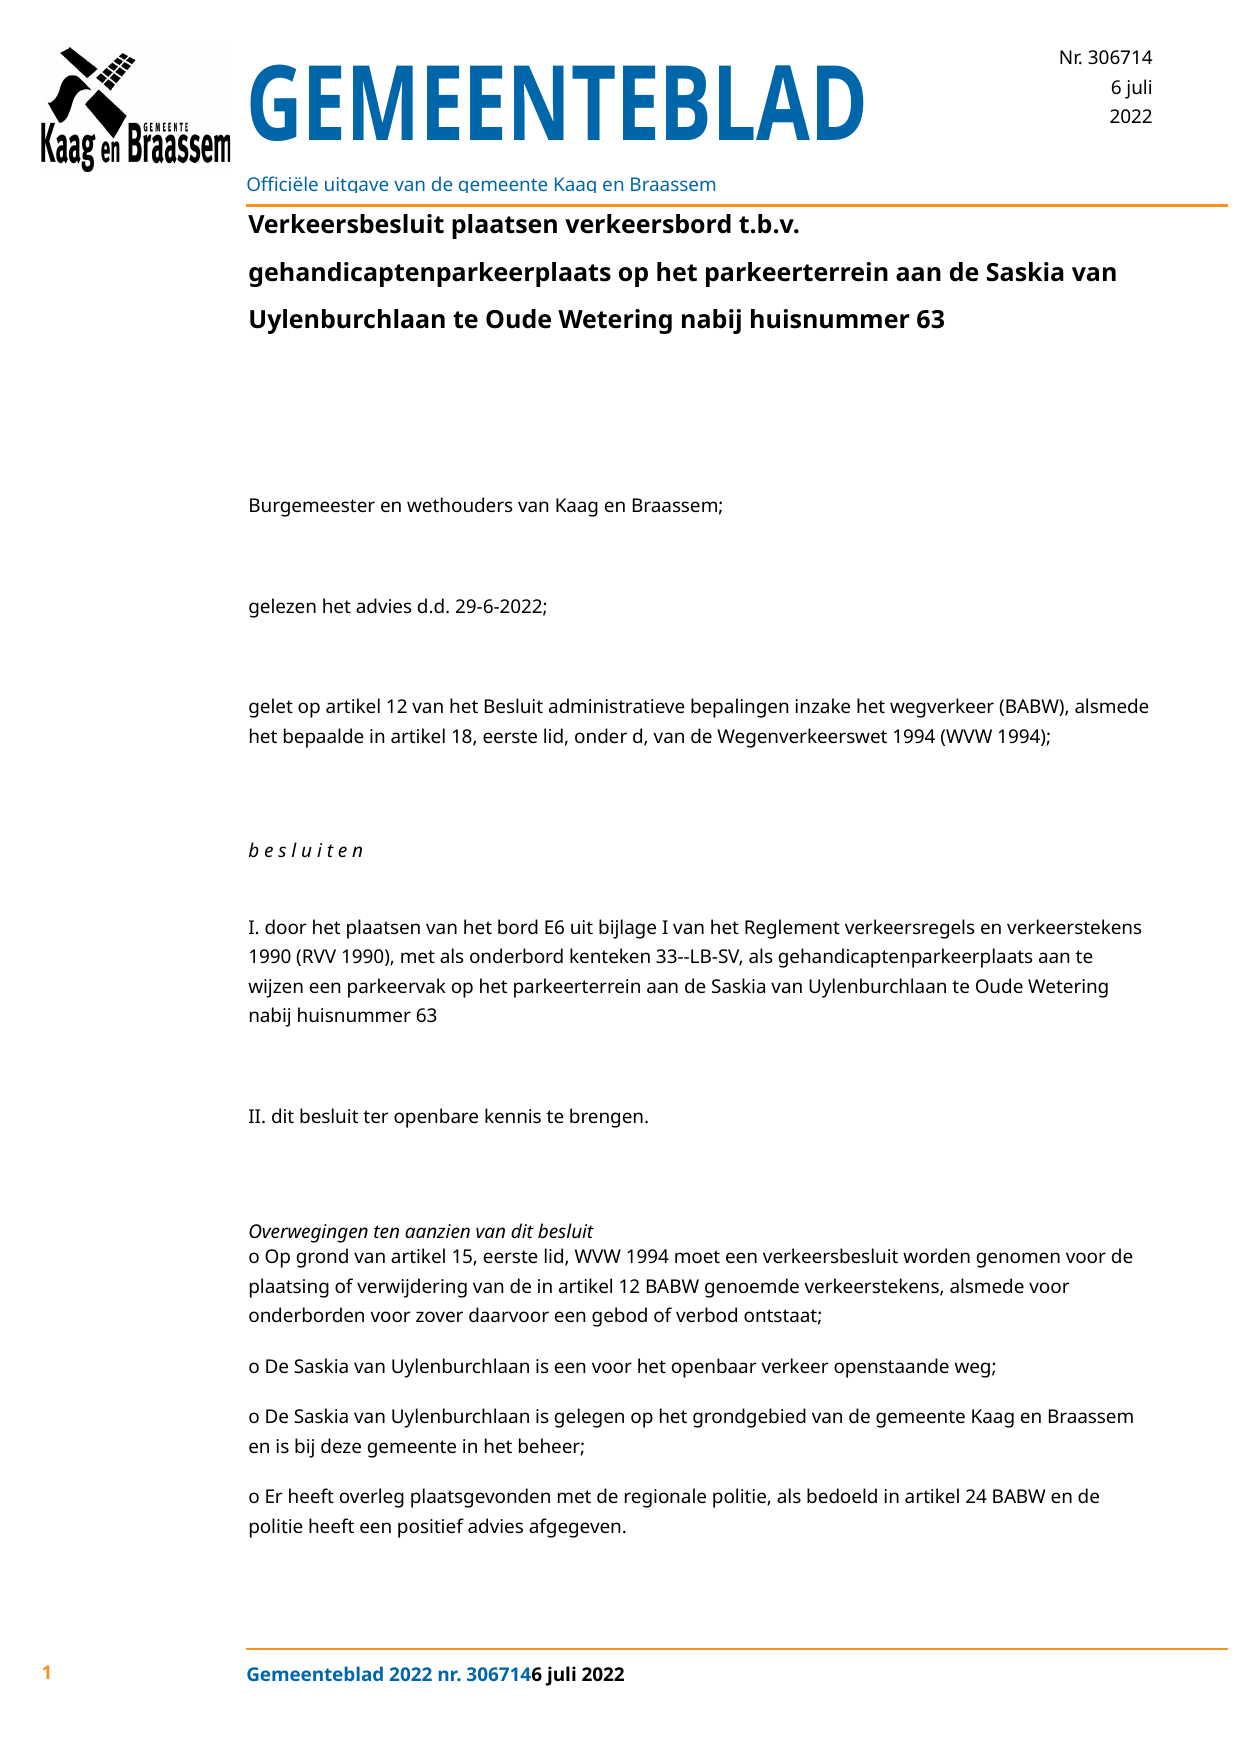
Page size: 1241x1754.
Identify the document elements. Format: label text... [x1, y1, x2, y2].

text Burgemeester en wethouders van Kaag en Braassem; [248, 492, 1152, 518]
text II. dit besluit ter openbare kennis te brengen. [248, 1103, 1152, 1129]
text Verkeersbesluit plaatsen verkeersbord t.b.v. gehandicaptenparkeerplaats op het parkeerterrein aan de Saskia van Uylenburchlaan te Oude Wetering nabij huisnummer 63 [248, 207, 1152, 336]
text o Er heeft overleg plaatsgevonden met de regionale politie, als bedoeld in artikel 24 BABW en de politie heeft een positief advies afgegeven. [248, 1483, 1152, 1539]
text gelezen het advies d.d. 29-6-2022; [248, 593, 1152, 619]
text o De Saskia van Uylenburchlaan is gelegen op het grondgebied van de gemeente Kaag en Braassem en is bij deze gemeente in het beheer; [248, 1403, 1152, 1459]
text o De Saskia van Uylenburchlaan is een voor het openbaar verkeer openstaande weg; [248, 1353, 1152, 1379]
text I. door het plaatsen van het bord E6 uit bijlage I van het Reglement verkeersregels en verkeerstekens 1990 (RVV 1990), met als onderbord kenteken 33--LB-SV, als gehandicaptenparkeerplaats aan te wijzen een parkeervak op het parkeerterrein aan de Saskia van Uylenburchlaan te Oude Wetering nabij huisnummer 63 [248, 914, 1152, 1028]
text Overwegingen ten aanzien van dit besluit [248, 1218, 1152, 1243]
picture [41, 47, 231, 172]
text gelet op artikel 12 van het Besluit administratieve bepalingen inzake het wegverkeer (BABW), alsmede het bepaalde in artikel 18, eerste lid, onder d, van de Wegenverkeerswet 1994 (WVW 1994); [248, 694, 1152, 749]
text o Op grond van artikel 15, eerste lid, WVW 1994 moet een verkeersbesluit worden genomen voor de plaatsing of verwijdering van de in artikel 12 BABW genoemde verkeerstekens, alsmede voor onderborden voor zover daarvoor een gebod of verbod ontstaat; [248, 1243, 1152, 1328]
text b e s l u i t e n [248, 838, 1152, 863]
